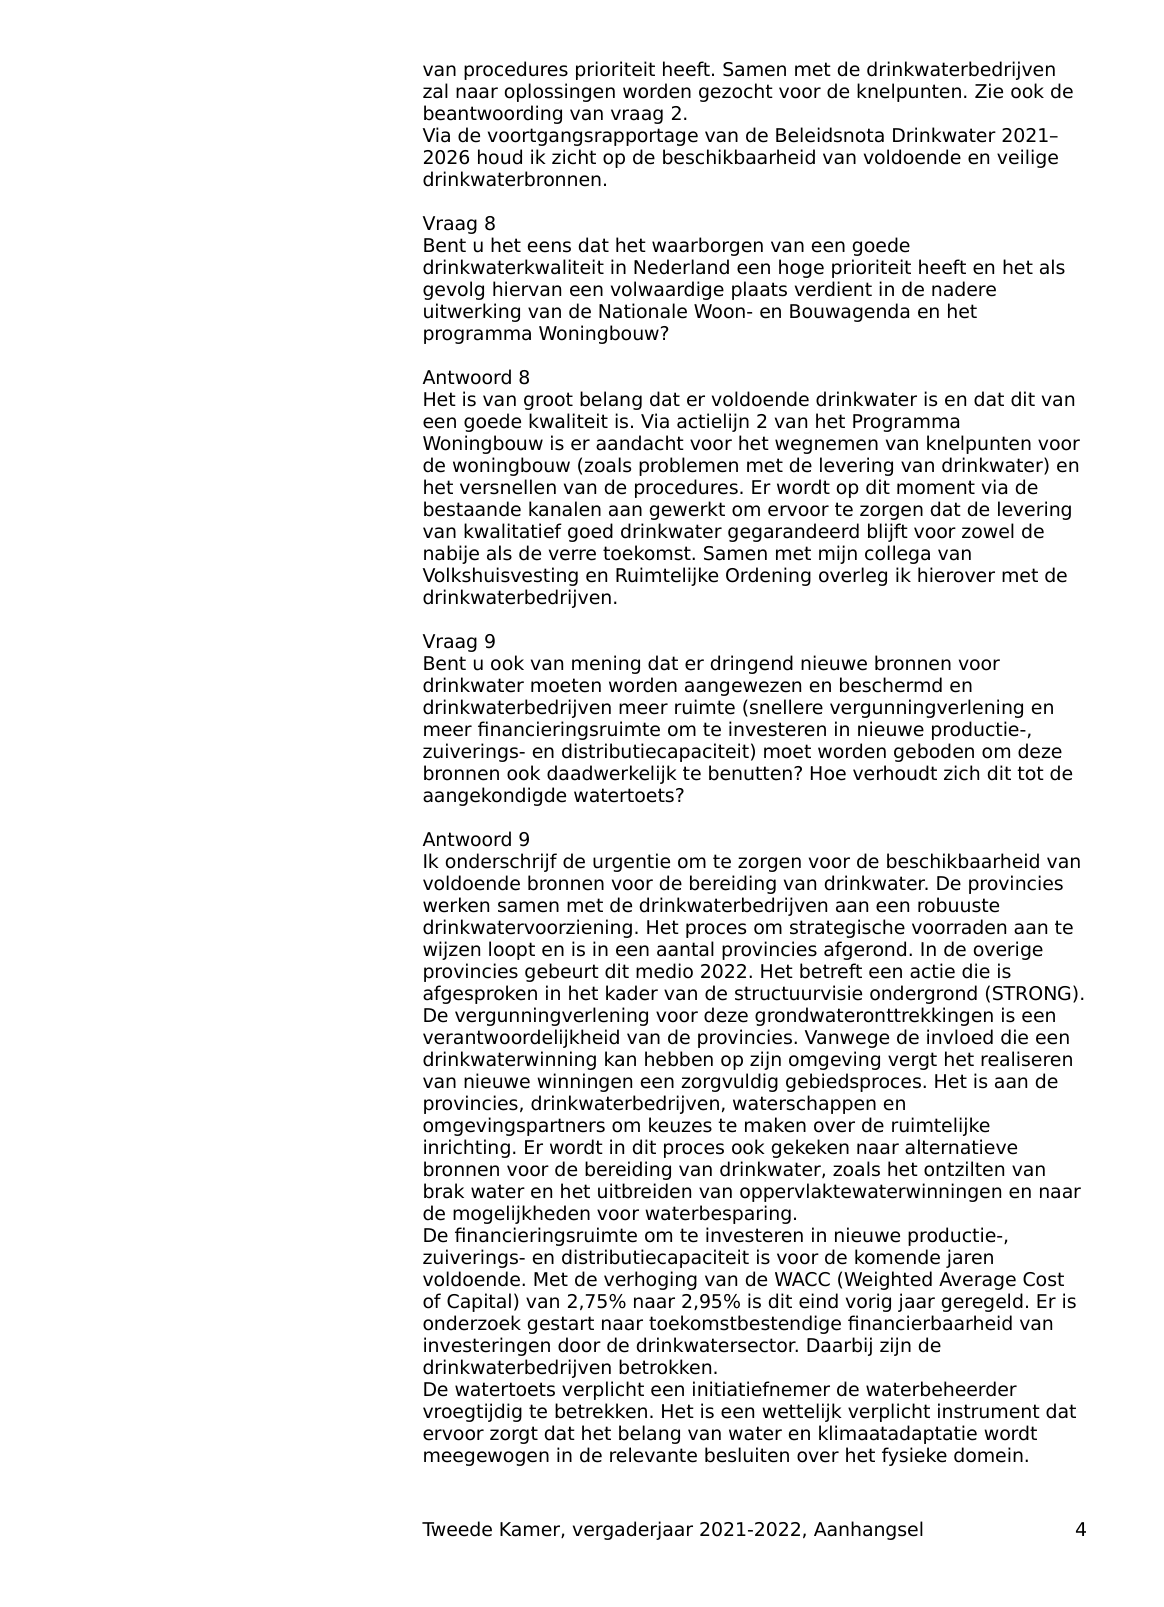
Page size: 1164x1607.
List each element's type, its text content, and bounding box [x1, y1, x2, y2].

text Bent u het eens dat het waarborgen van een goede drinkwaterkwaliteit in Nederland een hoge prioriteit heeft en het als gevolg hiervan een volwaardige plaats verdient in de nadere uitwerking van de Nationale Woon- en Bouwagenda en het programma Woningbouw? [422, 235, 1087, 345]
text De financieringsruimte om te investeren in nieuwe productie-, zuiverings- en distributiecapaciteit is voor de komende jaren voldoende. Met de verhoging van de WACC (Weighted Average Cost of Capital) van 2,75% naar 2,95% is dit eind vorig jaar geregeld. Er is onderzoek gestart naar toekomstbestendige financierbaarheid van investeringen door de drinkwatersector. Daarbij zijn de drinkwaterbedrijven betrokken. [422, 1225, 1087, 1379]
text Ik onderschrijf de urgentie om te zorgen voor de beschikbaarheid van voldoende bronnen voor de bereiding van drinkwater. De provincies werken samen met de drinkwaterbedrijven aan een robuuste drinkwatervoorziening. Het proces om strategische voorraden aan te wijzen loopt en is in een aantal provincies afgerond. In de overige provincies gebeurt dit medio 2022. Het betreft een actie die is afgesproken in het kader van de structuurvisie ondergrond (STRONG). De vergunningverlening voor deze grondwateronttrekkingen is een verantwoordelijkheid van de provincies. Vanwege de invloed die een drinkwaterwinning kan hebben op zijn omgeving vergt het realiseren van nieuwe winningen een zorgvuldig gebiedsproces. Het is aan de provincies, drinkwaterbedrijven, waterschappen en omgevingspartners om keuzes te maken over de ruimtelijke inrichting. Er wordt in dit proces ook gekeken naar alternatieve bronnen voor de bereiding van drinkwater, zoals het ontzilten van brak water en het uitbreiden van oppervlaktewaterwinningen en naar de mogelijkheden voor waterbesparing. [422, 851, 1087, 1225]
text Vraag 8 [422, 213, 1087, 235]
text Antwoord 8 [422, 367, 1087, 389]
text Het is van groot belang dat er voldoende drinkwater is en dat dit van een goede kwaliteit is. Via actielijn 2 van het Programma Woningbouw is er aandacht voor het wegnemen van knelpunten voor de woningbouw (zoals problemen met de levering van drinkwater) en het versnellen van de procedures. Er wordt op dit moment via de bestaande kanalen aan gewerkt om ervoor te zorgen dat de levering van kwalitatief goed drinkwater gegarandeerd blijft voor zowel de nabije als de verre toekomst. Samen met mijn collega van Volkshuisvesting en Ruimtelijke Ordening overleg ik hierover met de drinkwaterbedrijven. [422, 389, 1087, 609]
text Antwoord 9 [422, 829, 1087, 851]
text Vraag 9 [422, 631, 1087, 653]
text De watertoets verplicht een initiatiefnemer de waterbeheerder vroegtijdig te betrekken. Het is een wettelijk verplicht instrument dat ervoor zorgt dat het belang van water en klimaatadaptatie wordt meegewogen in de relevante besluiten over het fysieke domein. [422, 1379, 1087, 1467]
text Via de voortgangsrapportage van de Beleidsnota Drinkwater 2021–2026 houd ik zicht op de beschikbaarheid van voldoende en veilige drinkwaterbronnen. [422, 125, 1087, 191]
text van procedures prioriteit heeft. Samen met de drinkwaterbedrijven zal naar oplossingen worden gezocht voor de knelpunten. Zie ook de beantwoording van vraag 2. [422, 59, 1087, 125]
text Bent u ook van mening dat er dringend nieuwe bronnen voor drinkwater moeten worden aangewezen en beschermd en drinkwaterbedrijven meer ruimte (snellere vergunningverlening en meer financieringsruimte om te investeren in nieuwe productie-, zuiverings- en distributiecapaciteit) moet worden geboden om deze bronnen ook daadwerkelijk te benutten? Hoe verhoudt zich dit tot de aangekondigde watertoets? [422, 653, 1087, 807]
